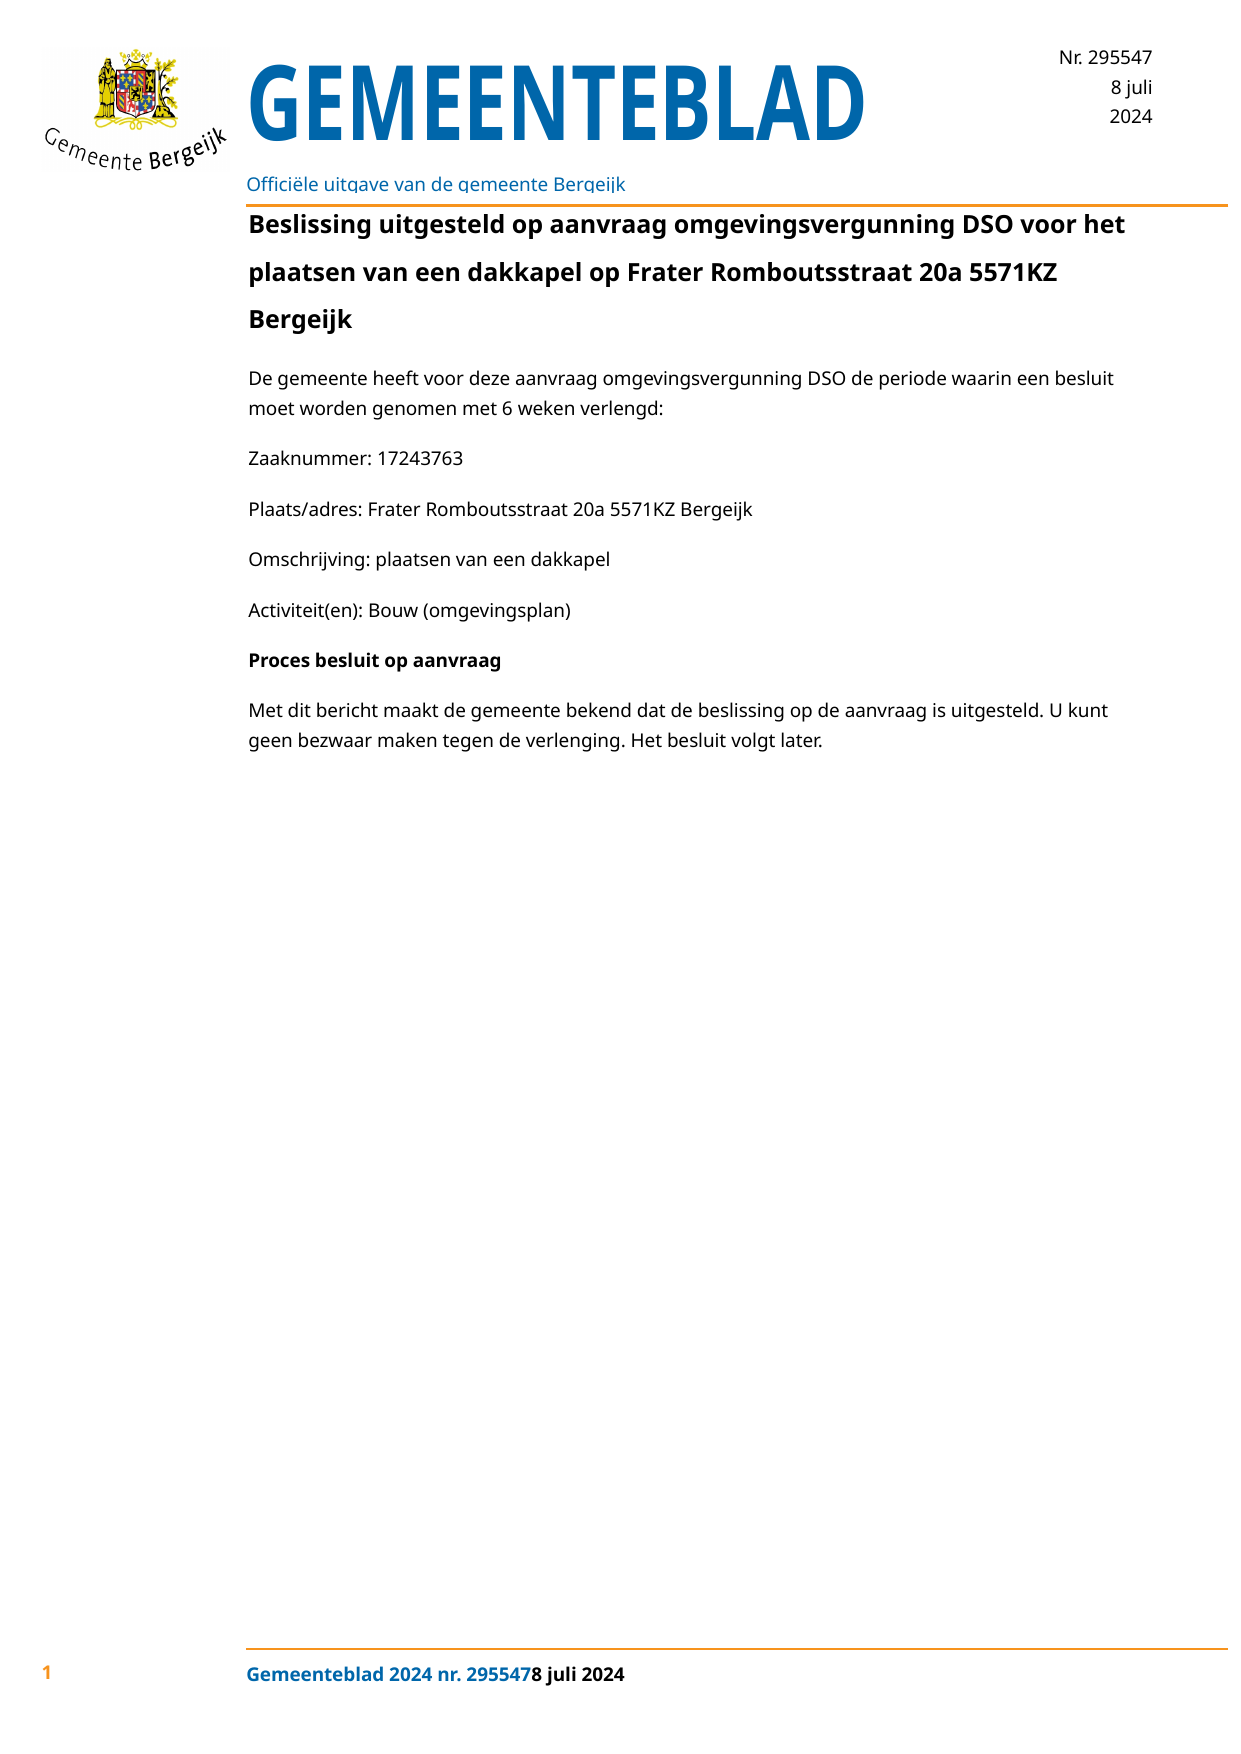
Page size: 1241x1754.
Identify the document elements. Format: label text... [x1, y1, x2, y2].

text Met dit bericht maakt de gemeente bekend dat de beslissing op de aanvraag is uitgesteld. U kunt geen bezwaar maken tegen de verlenging. Het besluit volgt later. [248, 698, 1152, 753]
text Plaats/adres: Frater Romboutsstraat 20a 5571KZ Bergeijk [248, 496, 1152, 522]
picture [41, 47, 231, 172]
text Beslissing uitgesteld op aanvraag omgevingsvergunning DSO voor het plaatsen van een dakkapel op Frater Romboutsstraat 20a 5571KZ Bergeijk [248, 207, 1152, 336]
text De gemeente heeft voor deze aanvraag omgevingsvergunning DSO de periode waarin een besluit moet worden genomen met 6 weken verlengd: [248, 366, 1152, 421]
text Proces besluit op aanvraag [248, 647, 1152, 673]
text Activiteit(en): Bouw (omgevingsplan) [248, 597, 1152, 622]
text Omschrijving: plaatsen van een dakkapel [248, 546, 1152, 572]
text Zaaknummer: 17243763 [248, 446, 1152, 471]
